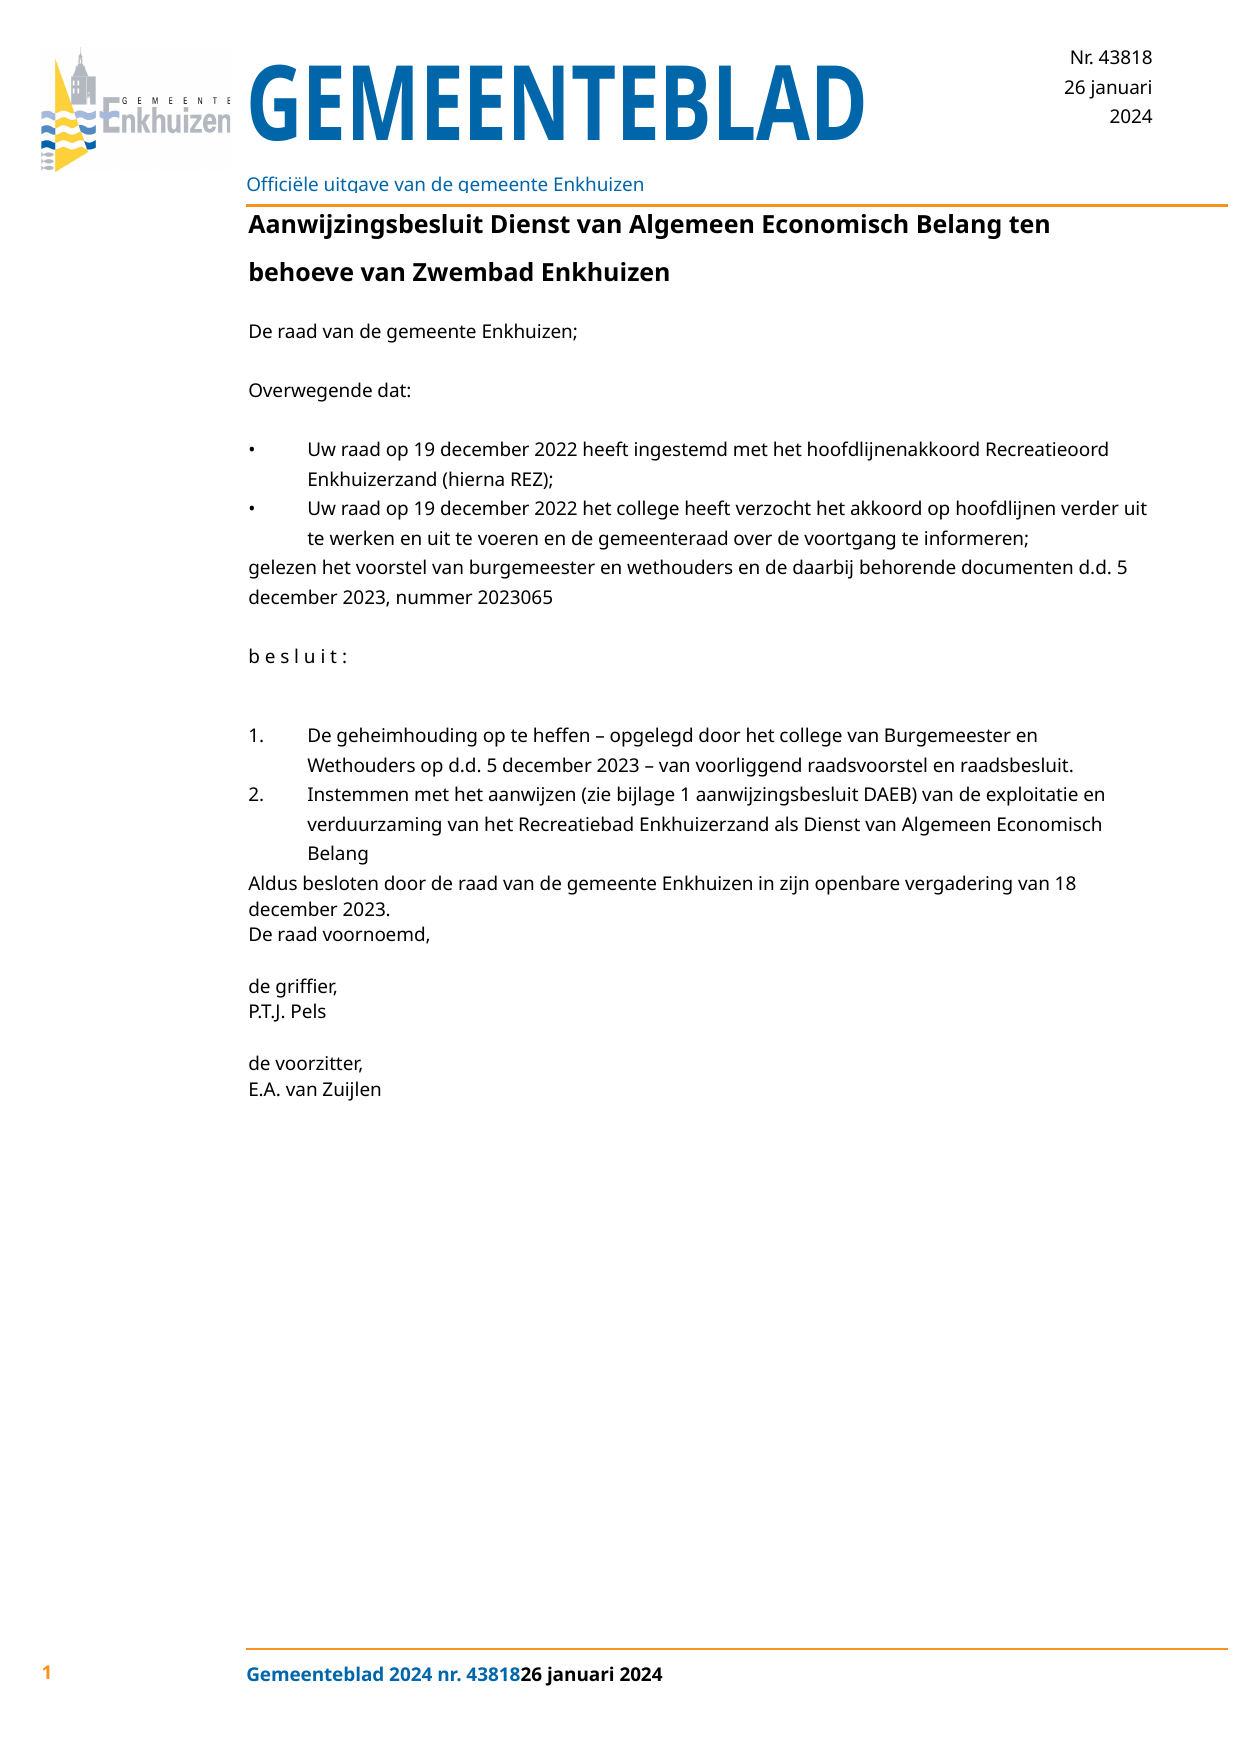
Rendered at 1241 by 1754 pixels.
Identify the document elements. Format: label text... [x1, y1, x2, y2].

text Aanwijzingsbesluit Dienst van Algemeen Economisch Belang ten behoeve van Zwembad Enkhuizen [248, 207, 1152, 288]
text E.A. van Zuijlen [248, 1076, 1152, 1102]
text Overwegende dat: [248, 377, 1152, 403]
text gelezen het voorstel van burgemeester en wethouders en de daarbij behorende documenten d.d. 5 december 2023, nummer 2023065 [248, 554, 1152, 610]
text De raad voornoemd, [248, 922, 1152, 947]
list Uw raad op 19 december 2022 het college heeft verzocht het akkoord op hoofdlijnen verder uit te werken en uit te voeren en de gemeenteraad over de voortgang te informeren; [248, 495, 1152, 551]
list De geheimhouding op te heffen – opgelegd door het college van Burgemeester en Wethouders op d.d. 5 december 2023 – van voorliggend raadsvoorstel en raadsbesluit. [248, 722, 1152, 777]
picture [41, 47, 231, 172]
text Aldus besloten door de raad van de gemeente Enkhuizen in zijn openbare vergadering van 18 december 2023. [248, 870, 1152, 922]
text de voorzitter, [248, 1050, 1152, 1076]
text P.T.J. Pels [248, 999, 1152, 1024]
text b e s l u i t : [248, 643, 1152, 669]
text de griffier, [248, 973, 1152, 999]
list Uw raad op 19 december 2022 heeft ingestemd met het hoofdlijnenakkoord Recreatieoord Enkhuizerzand (hierna REZ); [248, 436, 1152, 492]
text De raad van de gemeente Enkhuizen; [248, 318, 1152, 344]
list Instemmen met het aanwijzen (zie bijlage 1 aanwijzingsbesluit DAEB) van de exploitatie en verduurzaming van het Recreatiebad Enkhuizerzand als Dienst van Algemeen Economisch Belang [248, 781, 1152, 866]
